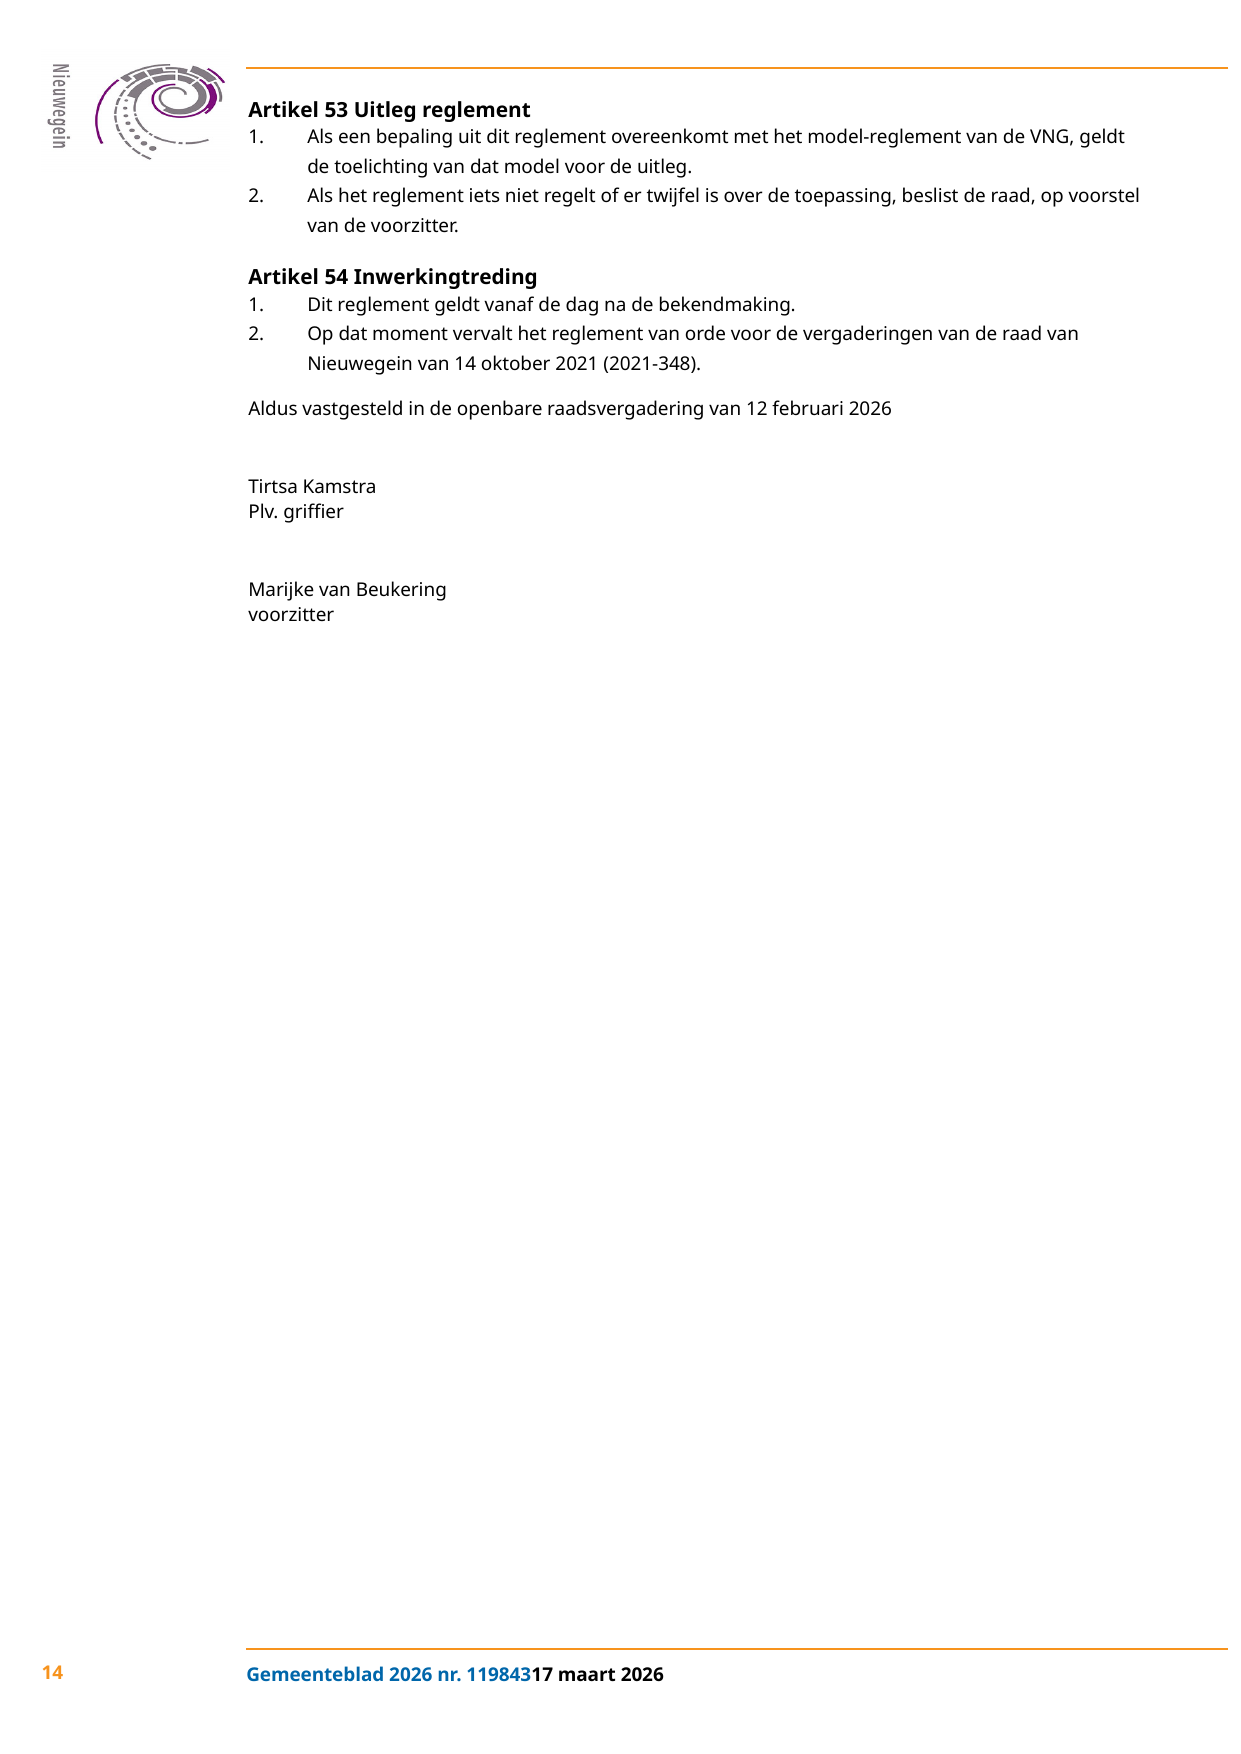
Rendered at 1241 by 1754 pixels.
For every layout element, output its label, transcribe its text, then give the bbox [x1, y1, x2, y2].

picture [41, 47, 231, 172]
list Als het reglement iets niet regelt of er twijfel is over de toepassing, beslist de raad, op voorstel van de voorzitter. [248, 182, 1152, 238]
text Aldus vastgesteld in de openbare raadsvergadering van 12 februari 2026 [248, 396, 1152, 421]
text voorzitter [248, 601, 1152, 627]
text Plv. griffier [248, 498, 1152, 524]
list Dit reglement geldt vanaf de dag na de bekendmaking. [248, 291, 1152, 317]
text Marijke van Beukering [248, 576, 1152, 601]
text Artikel 54 Inwerkingtreding [248, 262, 1152, 291]
list Op dat moment vervalt het reglement van orde voor de vergaderingen van de raad van Nieuwegein van 14 oktober 2021 (2021-348). [248, 320, 1152, 376]
text Artikel 53 Uitleg reglement [248, 95, 1152, 123]
text Tirtsa Kamstra [248, 473, 1152, 498]
list Als een bepaling uit dit reglement overeenkomt met het model-reglement van de VNG, geldt de toelichting van dat model voor de uitleg. [248, 123, 1152, 178]
